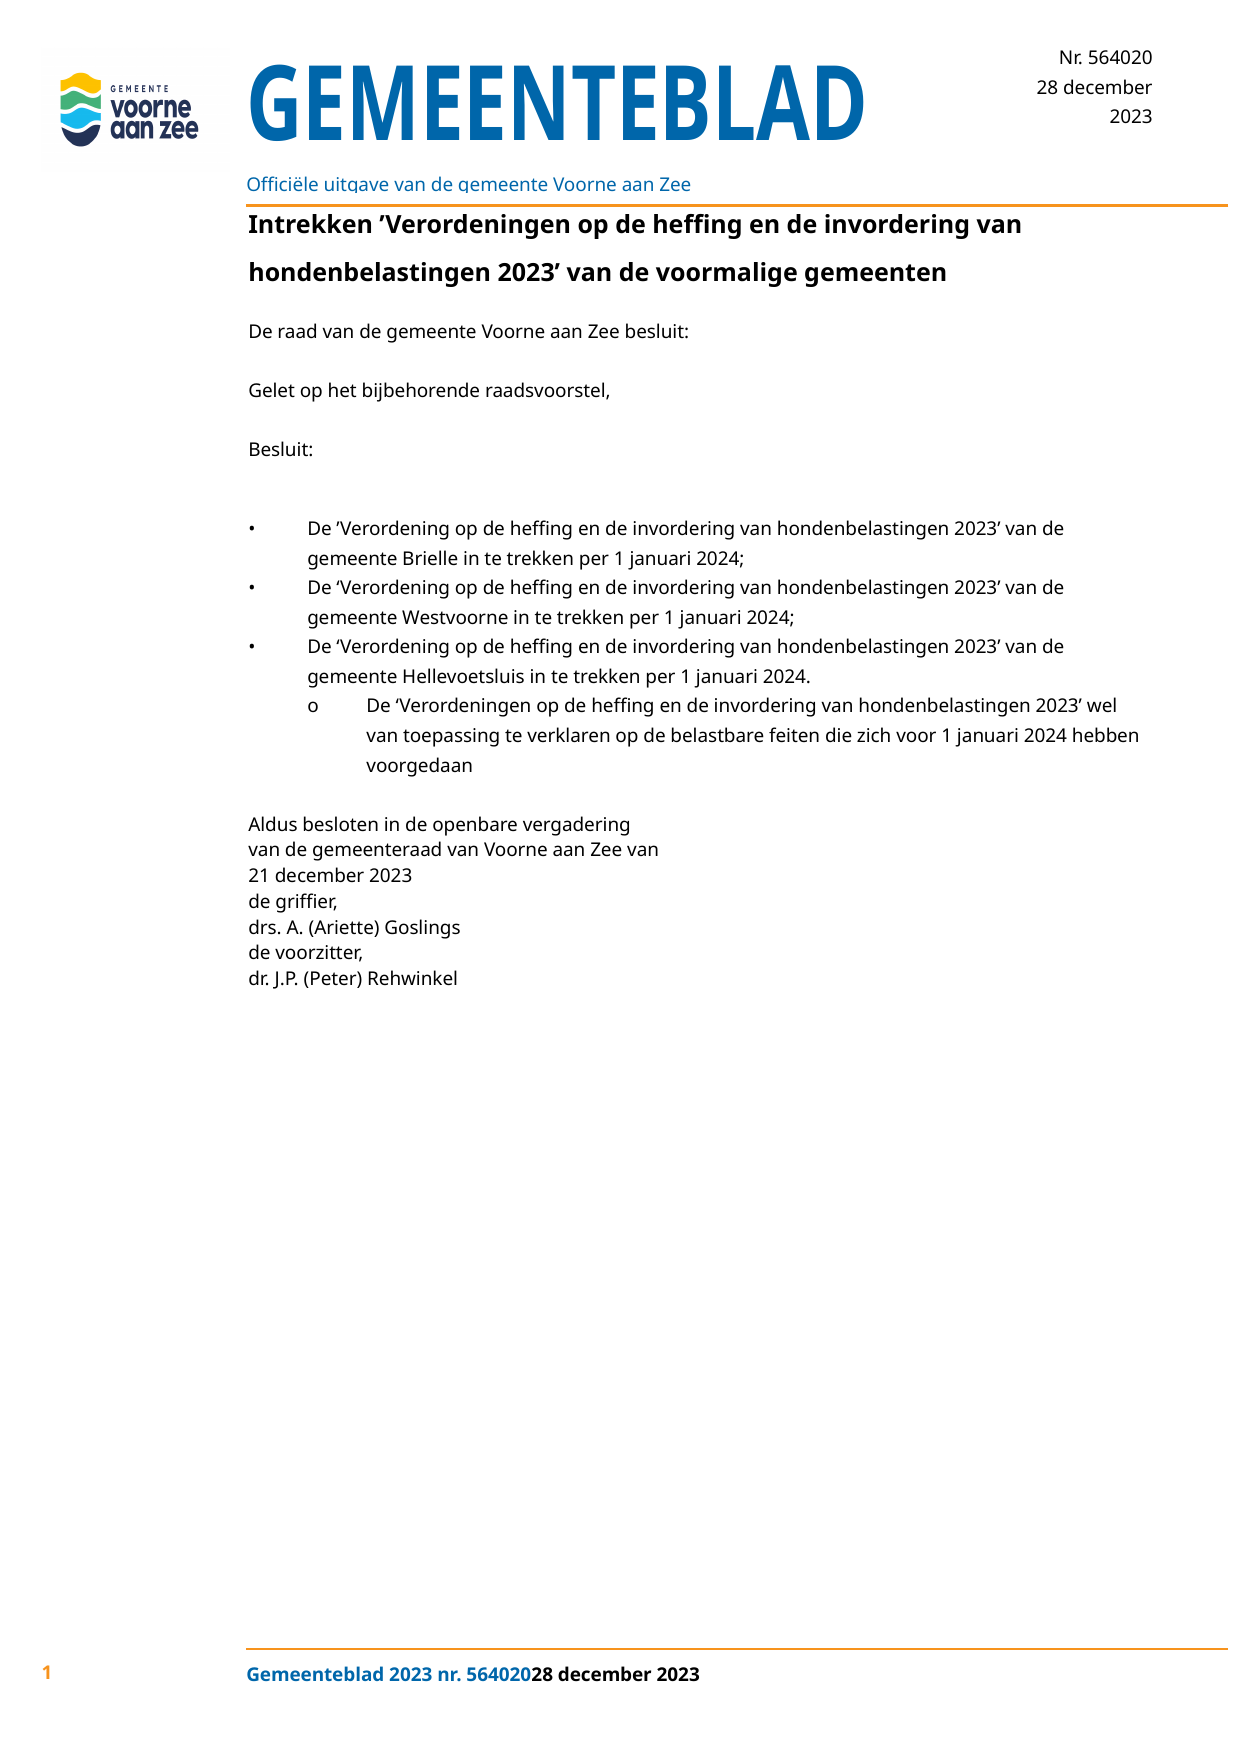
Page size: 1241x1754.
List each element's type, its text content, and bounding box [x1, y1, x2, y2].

picture [41, 47, 231, 172]
text Besluit: [248, 436, 1152, 462]
text drs. A. (Ariette) Goslings [248, 914, 1152, 939]
text Gelet op het bijbehorende raadsvoorstel, [248, 377, 1152, 403]
text Intrekken ’Verordeningen op de heffing en de invordering van hondenbelastingen 2023’ van de voormalige gemeenten [248, 207, 1152, 288]
list De ‘Verordening op de heffing en de invordering van hondenbelastingen 2023’ van de gemeente Westvoorne in te trekken per 1 januari 2024; [248, 574, 1152, 629]
text van de gemeenteraad van Voorne aan Zee van [248, 837, 1152, 862]
list De ‘Verordeningen op de heffing en de invordering van hondenbelastingen 2023’ wel van toepassing te verklaren op de belastbare feiten die zich voor 1 januari 2024 hebben voorgedaan [307, 693, 1152, 777]
list De ‘Verordening op de heffing en de invordering van hondenbelastingen 2023’ van de gemeente Hellevoetsluis in te trekken per 1 januari 2024. [248, 633, 1152, 689]
text de griffier, [248, 888, 1152, 914]
text de voorzitter, [248, 939, 1152, 965]
list De ’Verordening op de heffing en de invordering van hondenbelastingen 2023’ van de gemeente Brielle in te trekken per 1 januari 2024; [248, 515, 1152, 570]
text De raad van de gemeente Voorne aan Zee besluit: [248, 318, 1152, 344]
text Aldus besloten in de openbare vergadering [248, 811, 1152, 837]
text dr. J.P. (Peter) Rehwinkel [248, 965, 1152, 991]
text 21 december 2023 [248, 862, 1152, 888]
